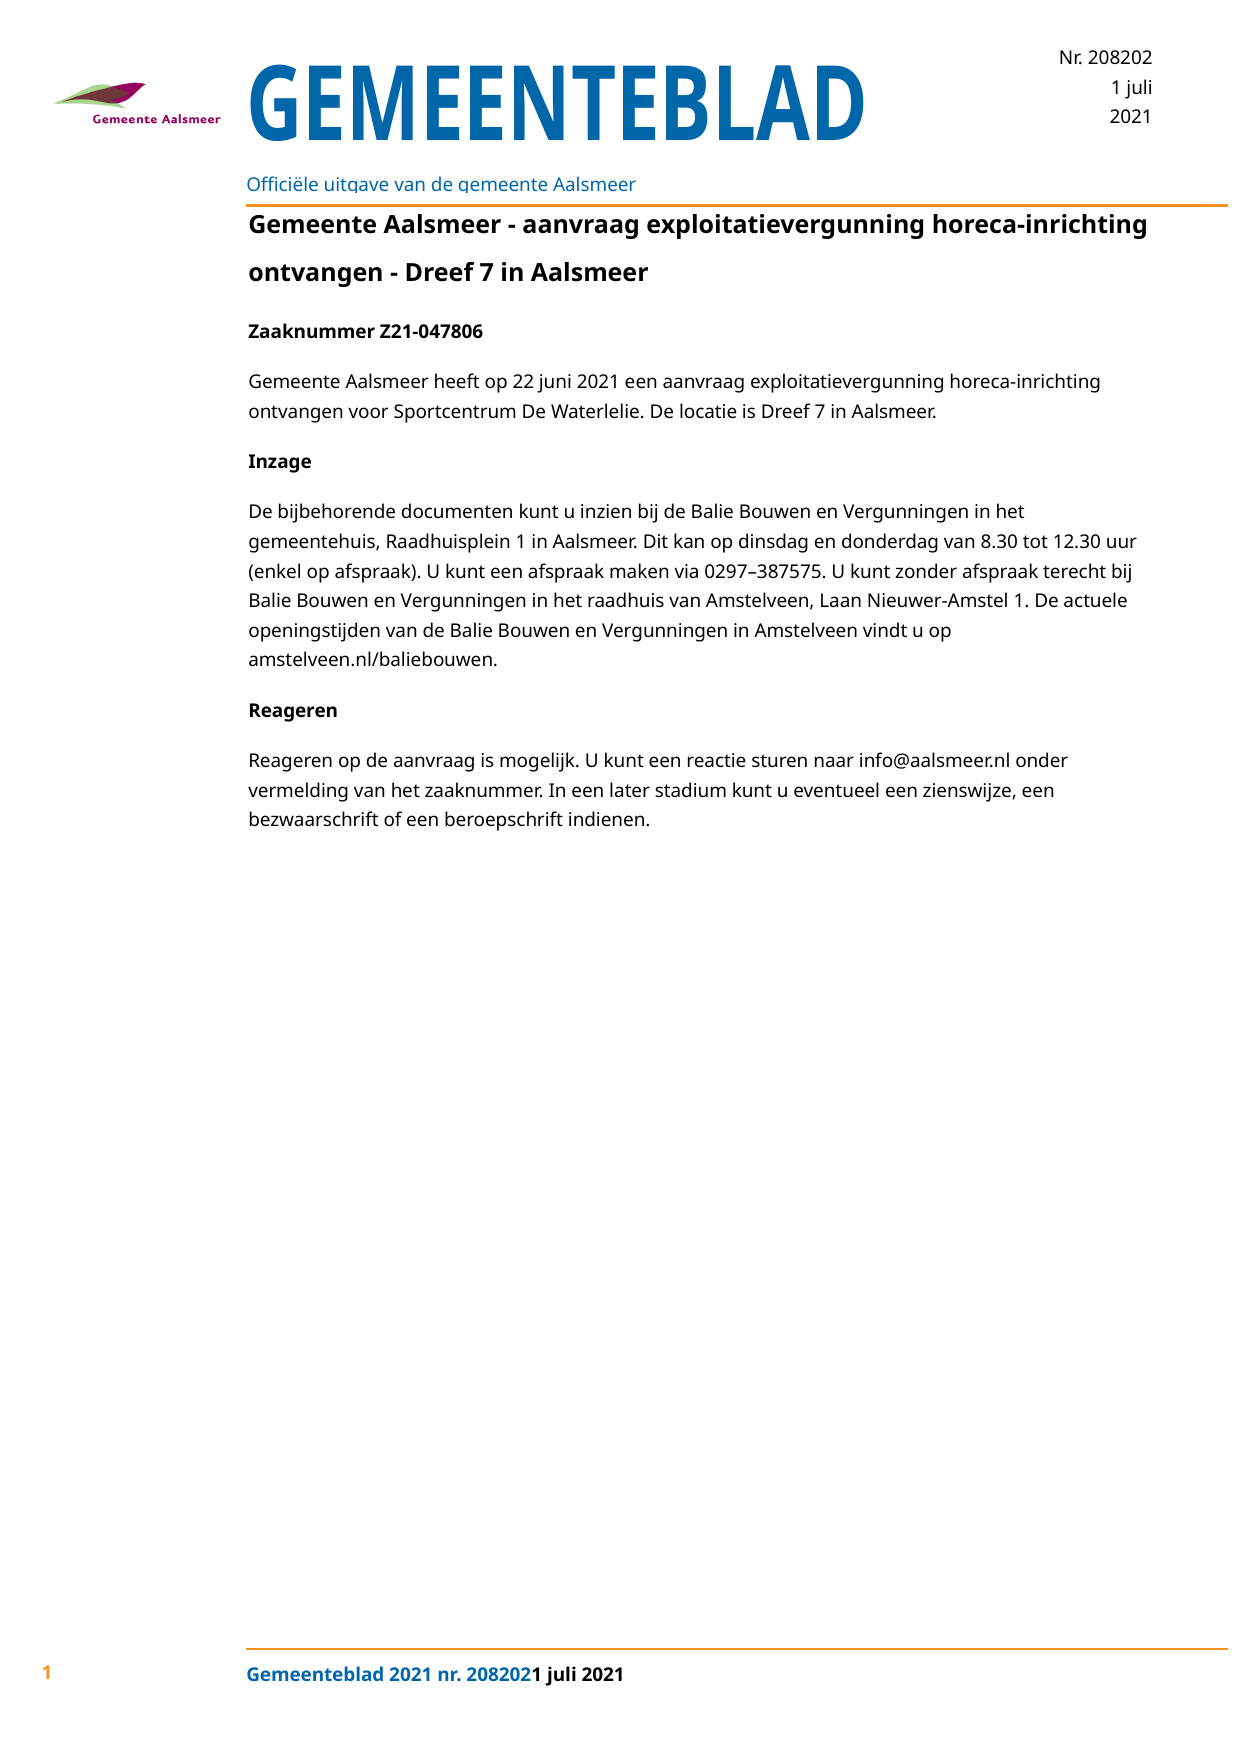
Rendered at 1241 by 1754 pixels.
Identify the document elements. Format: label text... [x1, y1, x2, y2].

text De bijbehorende documenten kunt u inzien bij de Balie Bouwen en Vergunningen in het gemeentehuis, Raadhuisplein 1 in Aalsmeer. Dit kan op dinsdag en donderdag van 8.30 tot 12.30 uur (enkel op afspraak). U kunt een afspraak maken via 0297–387575. U kunt zonder afspraak terecht bij Balie Bouwen en Vergunningen in het raadhuis van Amstelveen, Laan Nieuwer-Amstel 1. De actuele openingstijden van de Balie Bouwen en Vergunningen in Amstelveen vindt u op amstelveen.nl/baliebouwen. [248, 499, 1152, 672]
text Gemeente Aalsmeer - aanvraag exploitatievergunning horeca-inrichting ontvangen - Dreef 7 in Aalsmeer [248, 207, 1152, 288]
text Reageren [248, 697, 1152, 723]
text Zaaknummer Z21-047806 [248, 318, 1152, 344]
text Inzage [248, 448, 1152, 474]
picture [41, 47, 231, 172]
text Reageren op de aanvraag is mogelijk. U kunt een reactie sturen naar info@aalsmeer.nl onder vermelding van het zaaknummer. In een later stadium kunt u eventueel een zienswijze, een bezwaarschrift of een beroepschrift indienen. [248, 747, 1152, 832]
text Gemeente Aalsmeer heeft op 22 juni 2021 een aanvraag exploitatievergunning horeca-inrichting ontvangen voor Sportcentrum De Waterlelie. De locatie is Dreef 7 in Aalsmeer. [248, 368, 1152, 424]
